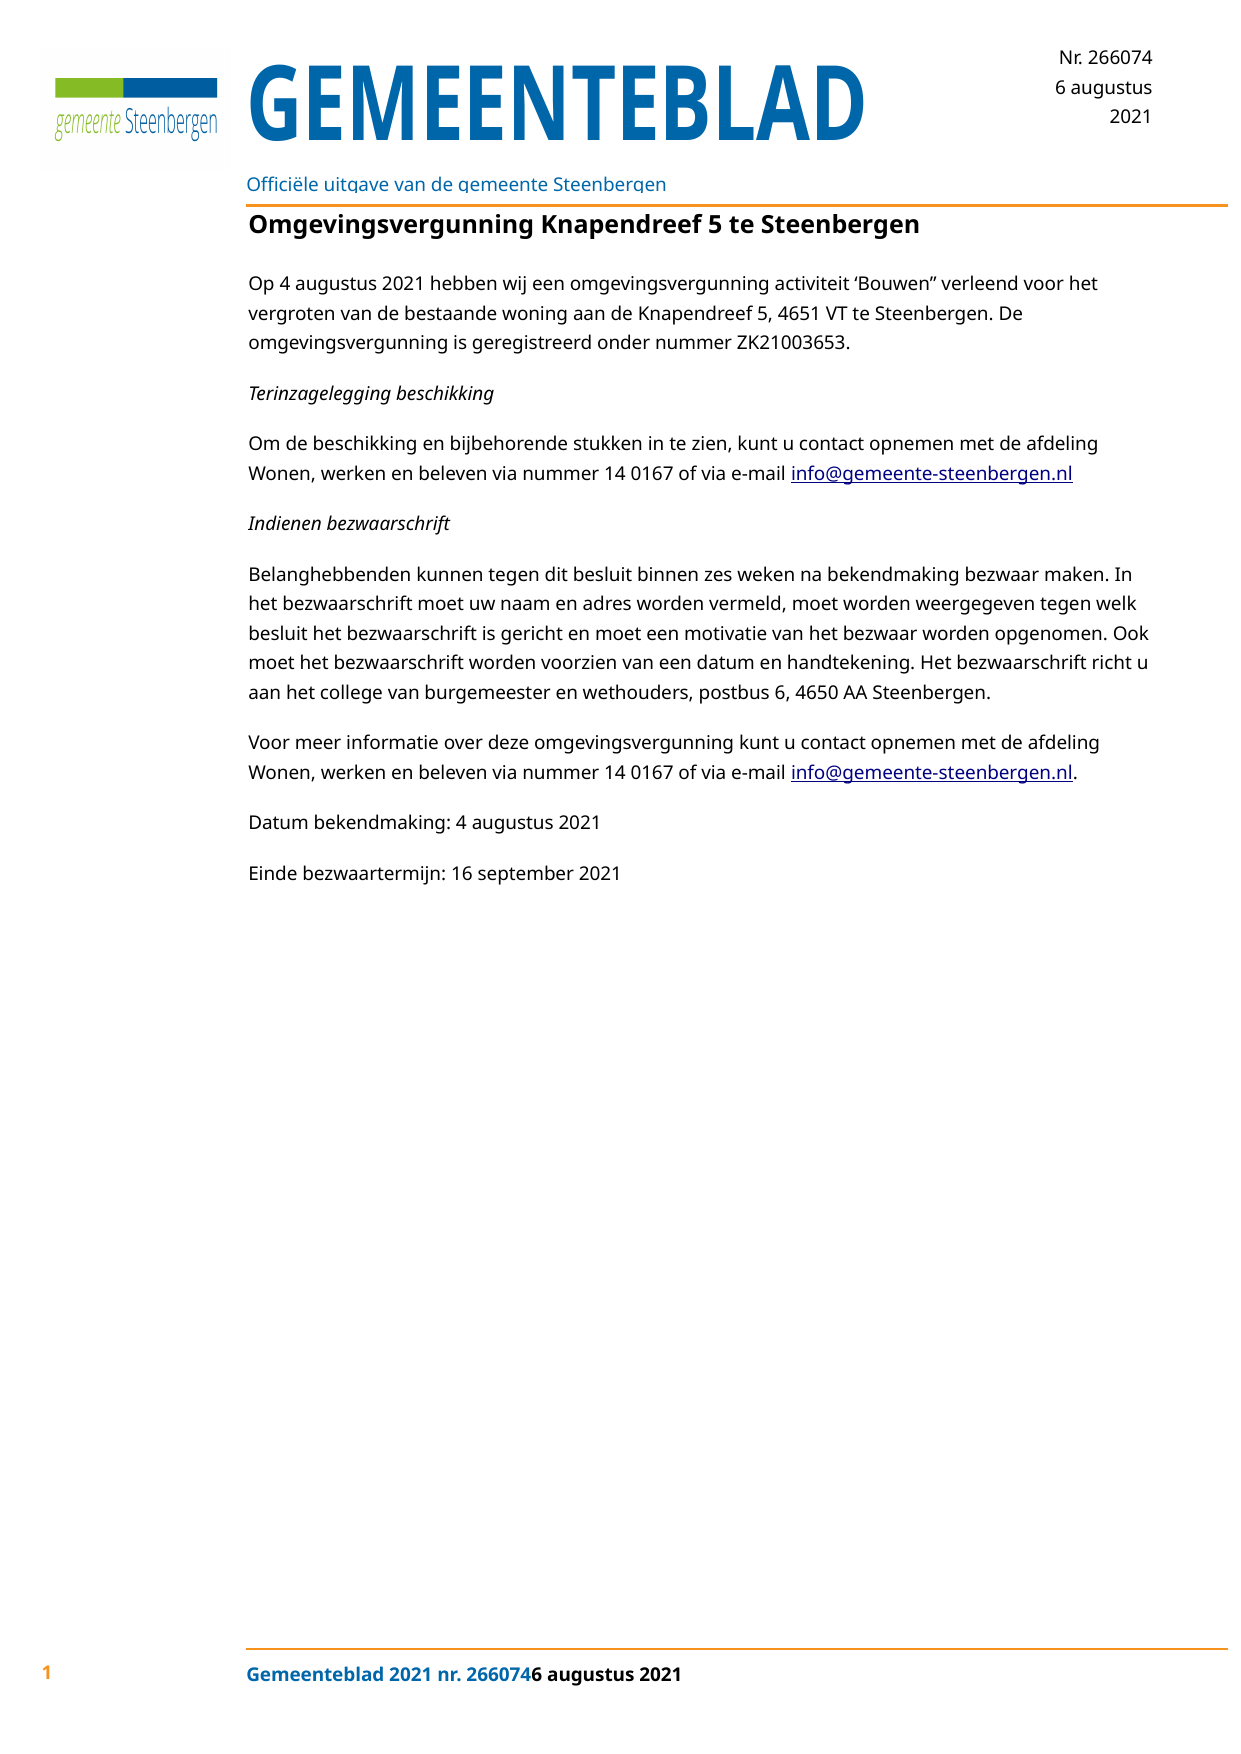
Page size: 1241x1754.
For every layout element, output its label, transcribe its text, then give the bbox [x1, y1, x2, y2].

text Indienen bezwaarschrift [248, 510, 1152, 536]
text Op 4 augustus 2021 hebben wij een omgevingsvergunning activiteit ‘Bouwen” verleend voor het vergroten van de bestaande woning aan de Knapendreef 5, 4651 VT te Steenbergen. De omgevingsvergunning is geregistreerd onder nummer ZK21003653. [248, 270, 1152, 355]
text Terinzagelegging beschikking [248, 380, 1152, 406]
text Belanghebbenden kunnen tegen dit besluit binnen zes weken na bekendmaking bezwaar maken. In het bezwaarschrift moet uw naam en adres worden vermeld, moet worden weergegeven tegen welk besluit het bezwaarschrift is gericht en moet een motivatie van het bezwaar worden opgenomen. Ook moet het bezwaarschrift worden voorzien van een datum en handtekening. Het bezwaarschrift richt u aan het college van burgemeester en wethouders, postbus 6, 4650 AA Steenbergen. [248, 561, 1152, 705]
text Omgevingsvergunning Knapendreef 5 te Steenbergen [248, 207, 1152, 241]
text Datum bekendmaking: 4 augustus 2021 [248, 809, 1152, 835]
text Om de beschikking en bijbehorende stukken in te zien, kunt u contact opnemen met de afdeling Wonen, werken en beleven via nummer 14 0167 of via e-mail info@gemeente-steenbergen.nl [248, 430, 1152, 486]
text Einde bezwaartermijn: 16 september 2021 [248, 860, 1152, 886]
picture [41, 47, 231, 172]
text Voor meer informatie over deze omgevingsvergunning kunt u contact opnemen met de afdeling Wonen, werken en beleven via nummer 14 0167 of via e-mail info@gemeente-steenbergen.nl. [248, 729, 1152, 785]
